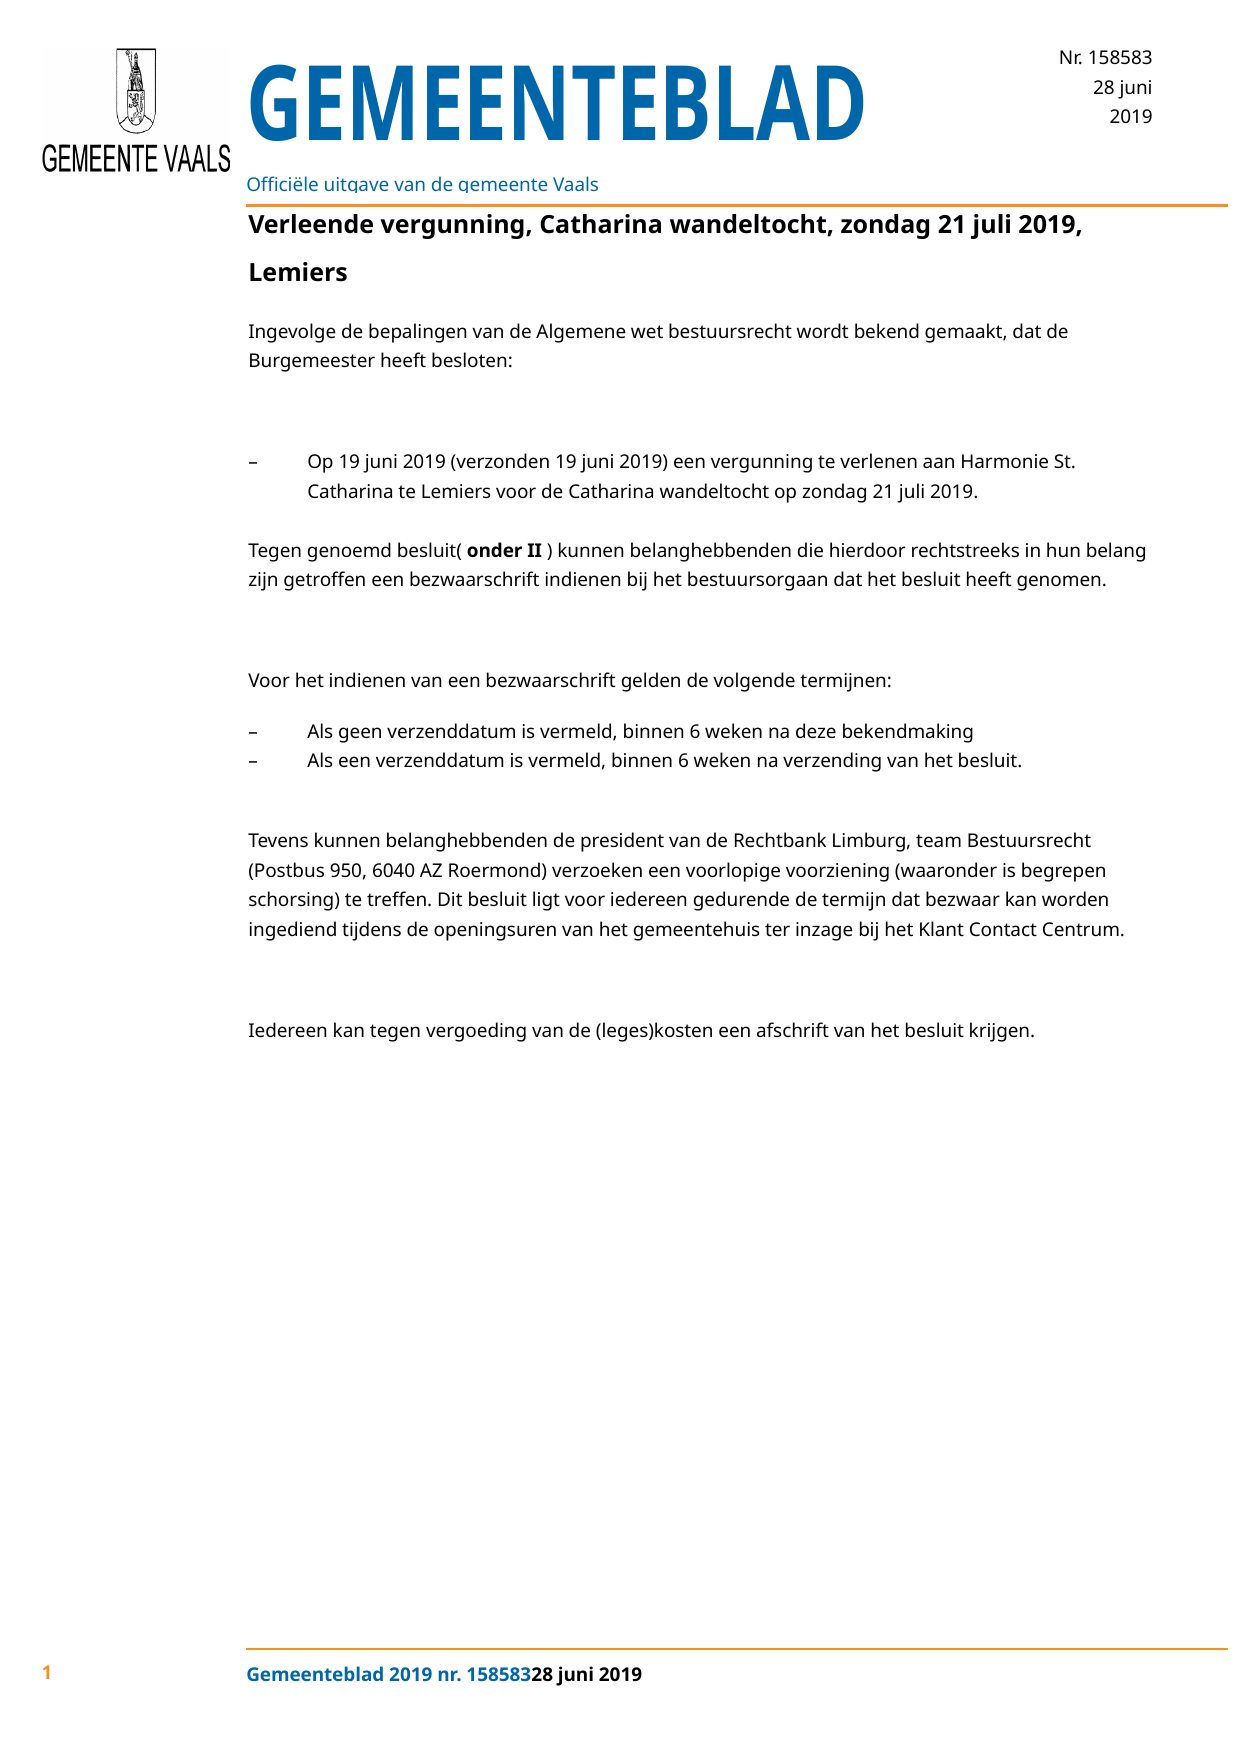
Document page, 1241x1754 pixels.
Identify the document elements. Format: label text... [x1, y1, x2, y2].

list Op 19 juni 2019 (verzonden 19 juni 2019) een vergunning te verlenen aan Harmonie St. Catharina te Lemiers voor de Catharina wandeltocht op zondag 21 juli 2019. [248, 448, 1152, 504]
text Voor het indienen van een bezwaarschrift gelden de volgende termijnen: [248, 667, 1152, 693]
text Tevens kunnen belanghebbenden de president van de Rechtbank Limburg, team Bestuursrecht (Postbus 950, 6040 AZ Roermond) verzoeken een voorlopige voorziening (waaronder is begrepen schorsing) te treffen. Dit besluit ligt voor iedereen gedurende de termijn dat bezwaar kan worden ingediend tijdens de openingsuren van het gemeentehuis ter inzage bij het Klant Contact Centrum. [248, 827, 1152, 942]
text Verleende vergunning, Catharina wandeltocht, zondag 21 juli 2019, Lemiers [248, 207, 1152, 288]
text Tegen genoemd besluit( onder II ) kunnen belanghebbenden die hierdoor rechtstreeks in hun belang zijn getroffen een bezwaarschrift indienen bij het bestuursorgaan dat het besluit heeft genomen. [248, 537, 1152, 592]
list Als een verzenddatum is vermeld, binnen 6 weken na verzending van het besluit. [248, 747, 1152, 773]
picture [41, 47, 231, 172]
list Als geen verzenddatum is vermeld, binnen 6 weken na deze bekendmaking [248, 718, 1152, 744]
text Ingevolge de bepalingen van de Algemene wet bestuursrecht wordt bekend gemaakt, dat de Burgemeester heeft besloten: [248, 318, 1152, 373]
text Iedereen kan tegen vergoeding van de (leges)kosten een afschrift van het besluit krijgen. [248, 1017, 1152, 1043]
